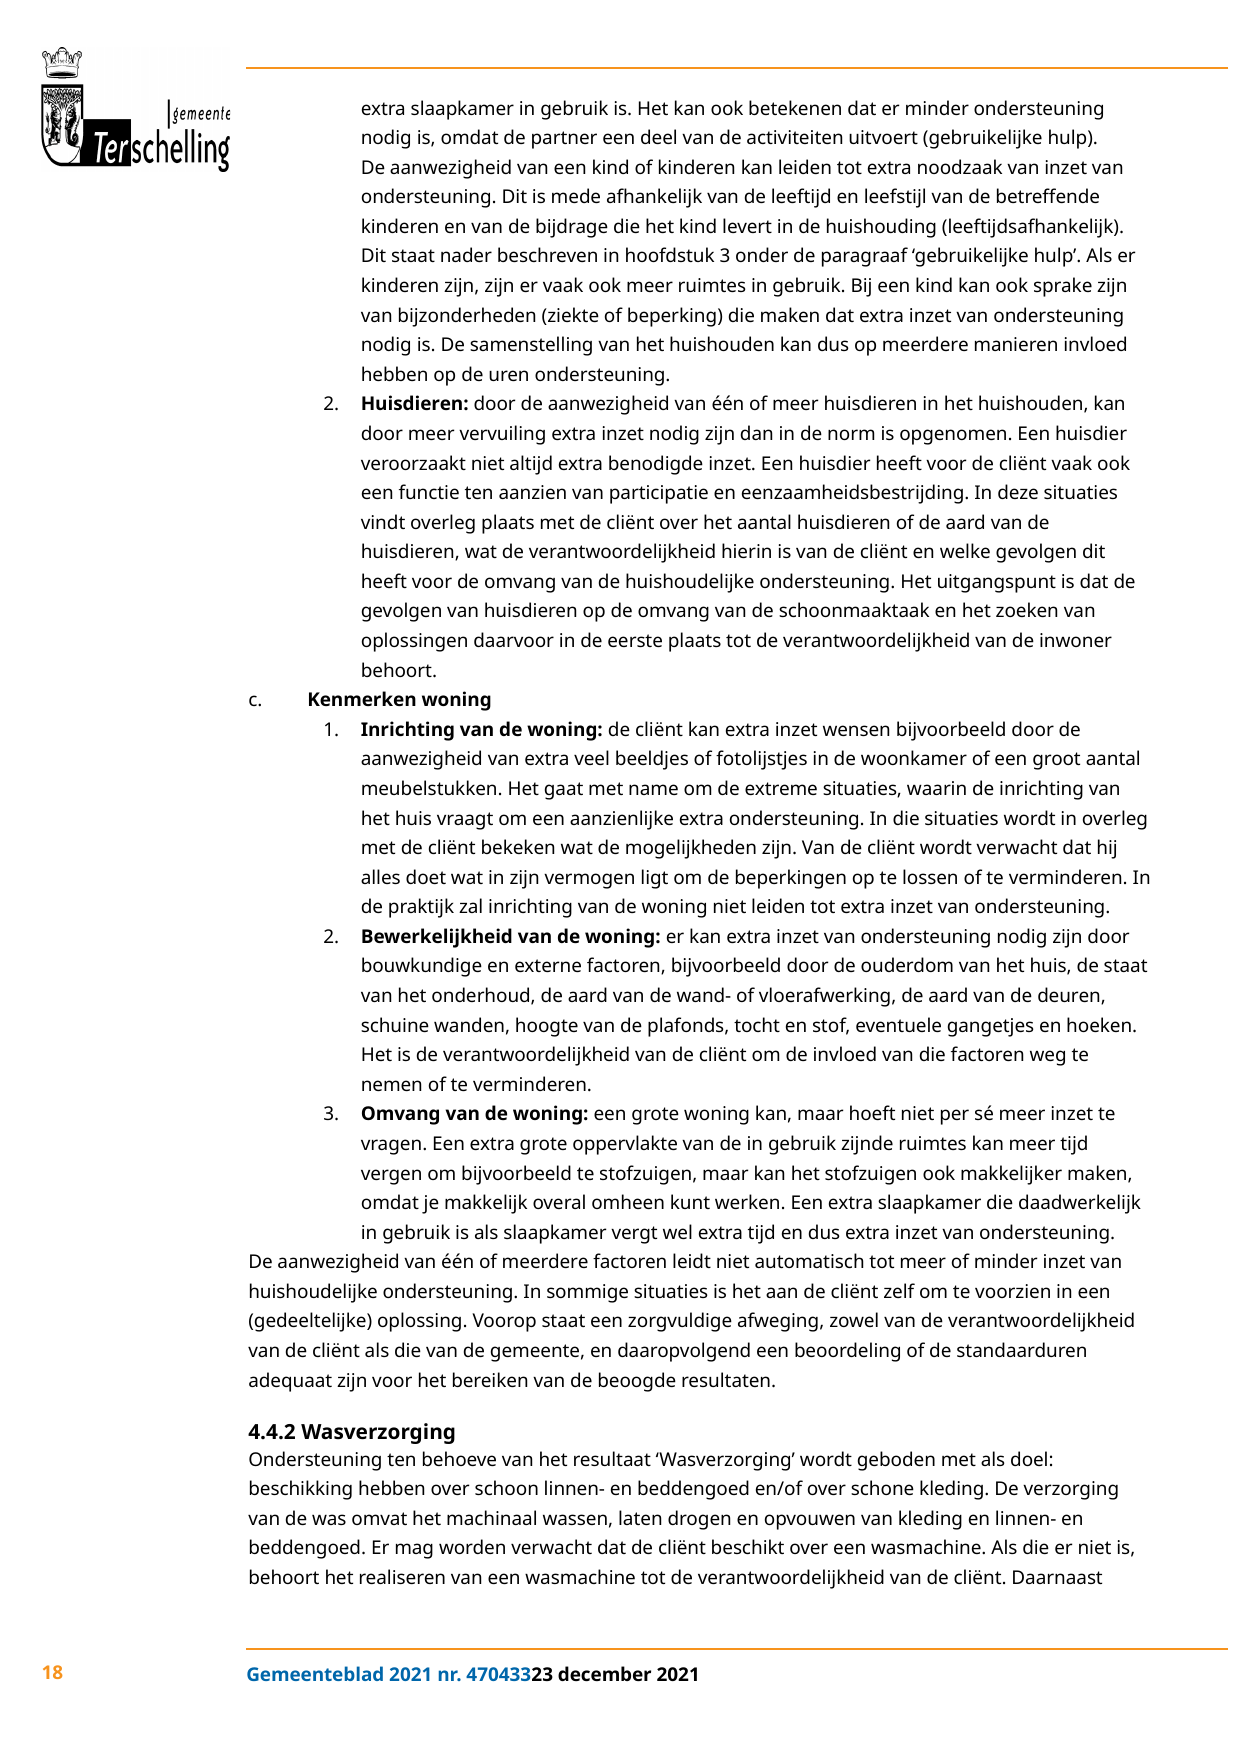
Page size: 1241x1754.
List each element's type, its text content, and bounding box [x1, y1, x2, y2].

list Huisdieren: door de aanwezigheid van één of meer huisdieren in het huishouden, kan door meer vervuiling extra inzet nodig zijn dan in de norm is opgenomen. Een huisdier veroorzaakt niet altijd extra benodigde inzet. Een huisdier heeft voor de cliënt vaak ook een functie ten aanzien van participatie en eenzaamheidsbestrijding. In deze situaties vindt overleg plaats met de cliënt over het aantal huisdieren of de aard van de huisdieren, wat de verantwoordelijkheid hierin is van de cliënt en welke gevolgen dit heeft voor de omvang van de huishoudelijke ondersteuning. Het uitgangspunt is dat de gevolgen van huisdieren op de omvang van de schoonmaaktaak en het zoeken van oplossingen daarvoor in de eerste plaats tot de verantwoordelijkheid van de inwoner behoort. [323, 391, 1152, 683]
list Kenmerken woning [248, 686, 1152, 712]
text De aanwezigheid van één of meerdere factoren leidt niet automatisch tot meer of minder inzet van huishoudelijke ondersteuning. In sommige situaties is het aan de cliënt zelf om te voorzien in een (gedeeltelijke) oplossing. Voorop staat een zorgvuldige afweging, zowel van de verantwoordelijkheid van de cliënt als die van de gemeente, en daaropvolgend een beoordeling of de standaarduren adequaat zijn voor het bereiken van de beoogde resultaten. [248, 1248, 1152, 1393]
picture [41, 47, 231, 172]
list Bewerkelijkheid van de woning: er kan extra inzet van ondersteuning nodig zijn door bouwkundige en externe factoren, bijvoorbeeld door de ouderdom van het huis, de staat van het onderhoud, de aard van de wand- of vloerafwerking, de aard van de deuren, schuine wanden, hoogte van de plafonds, tocht en stof, eventuele gangetjes en hoeken. Het is de verantwoordelijkheid van de cliënt om de invloed van die factoren weg te nemen of te verminderen. [323, 923, 1152, 1097]
list Omvang van de woning: een grote woning kan, maar hoeft niet per sé meer inzet te vragen. Een extra grote oppervlakte van de in gebruik zijnde ruimtes kan meer tijd vergen om bijvoorbeeld te stofzuigen, maar kan het stofzuigen ook makkelijker maken, omdat je makkelijk overal omheen kunt werken. Een extra slaapkamer die daadwerkelijk in gebruik is als slaapkamer vergt wel extra tijd en dus extra inzet van ondersteuning. [323, 1101, 1152, 1245]
list extra slaapkamer in gebruik is. Het kan ook betekenen dat er minder ondersteuning nodig is, omdat de partner een deel van de activiteiten uitvoert (gebruikelijke hulp). [323, 95, 1152, 150]
list Inrichting van de woning: de cliënt kan extra inzet wensen bijvoorbeeld door de aanwezigheid van extra veel beeldjes of fotolijstjes in de woonkamer of een groot aantal meubelstukken. Het gaat met name om de extreme situaties, waarin de inrichting van het huis vraagt om een aanzienlijke extra ondersteuning. In die situaties wordt in overleg met de cliënt bekeken wat de mogelijkheden zijn. Van de cliënt wordt verwacht dat hij alles doet wat in zijn vermogen ligt om de beperkingen op te lossen of te verminderen. In de praktijk zal inrichting van de woning niet leiden tot extra inzet van ondersteuning. [323, 716, 1152, 919]
text Ondersteuning ten behoeve van het resultaat ‘Wasverzorging’ wordt geboden met als doel: beschikking hebben over schoon linnen- en beddengoed en/of over schone kleding. De verzorging van de was omvat het machinaal wassen, laten drogen en opvouwen van kleding en linnen- en beddengoed. Er mag worden verwacht dat de cliënt beschikt over een wasmachine. Als die er niet is, behoort het realiseren van een wasmachine tot de verantwoordelijkheid van de cliënt. Daarnaast [248, 1446, 1152, 1590]
list De aanwezigheid van een kind of kinderen kan leiden tot extra noodzaak van inzet van ondersteuning. Dit is mede afhankelijk van de leeftijd en leefstijl van de betreffende kinderen en van de bijdrage die het kind levert in de huishouding (leeftijdsafhankelijk). Dit staat nader beschreven in hoofdstuk 3 onder de paragraaf ‘gebruikelijke hulp’. Als er kinderen zijn, zijn er vaak ook meer ruimtes in gebruik. Bij een kind kan ook sprake zijn van bijzonderheden (ziekte of beperking) die maken dat extra inzet van ondersteuning nodig is. De samenstelling van het huishouden kan dus op meerdere manieren invloed hebben op de uren ondersteuning. [323, 154, 1152, 387]
text 4.4.2 Wasverzorging [248, 1417, 1152, 1446]
